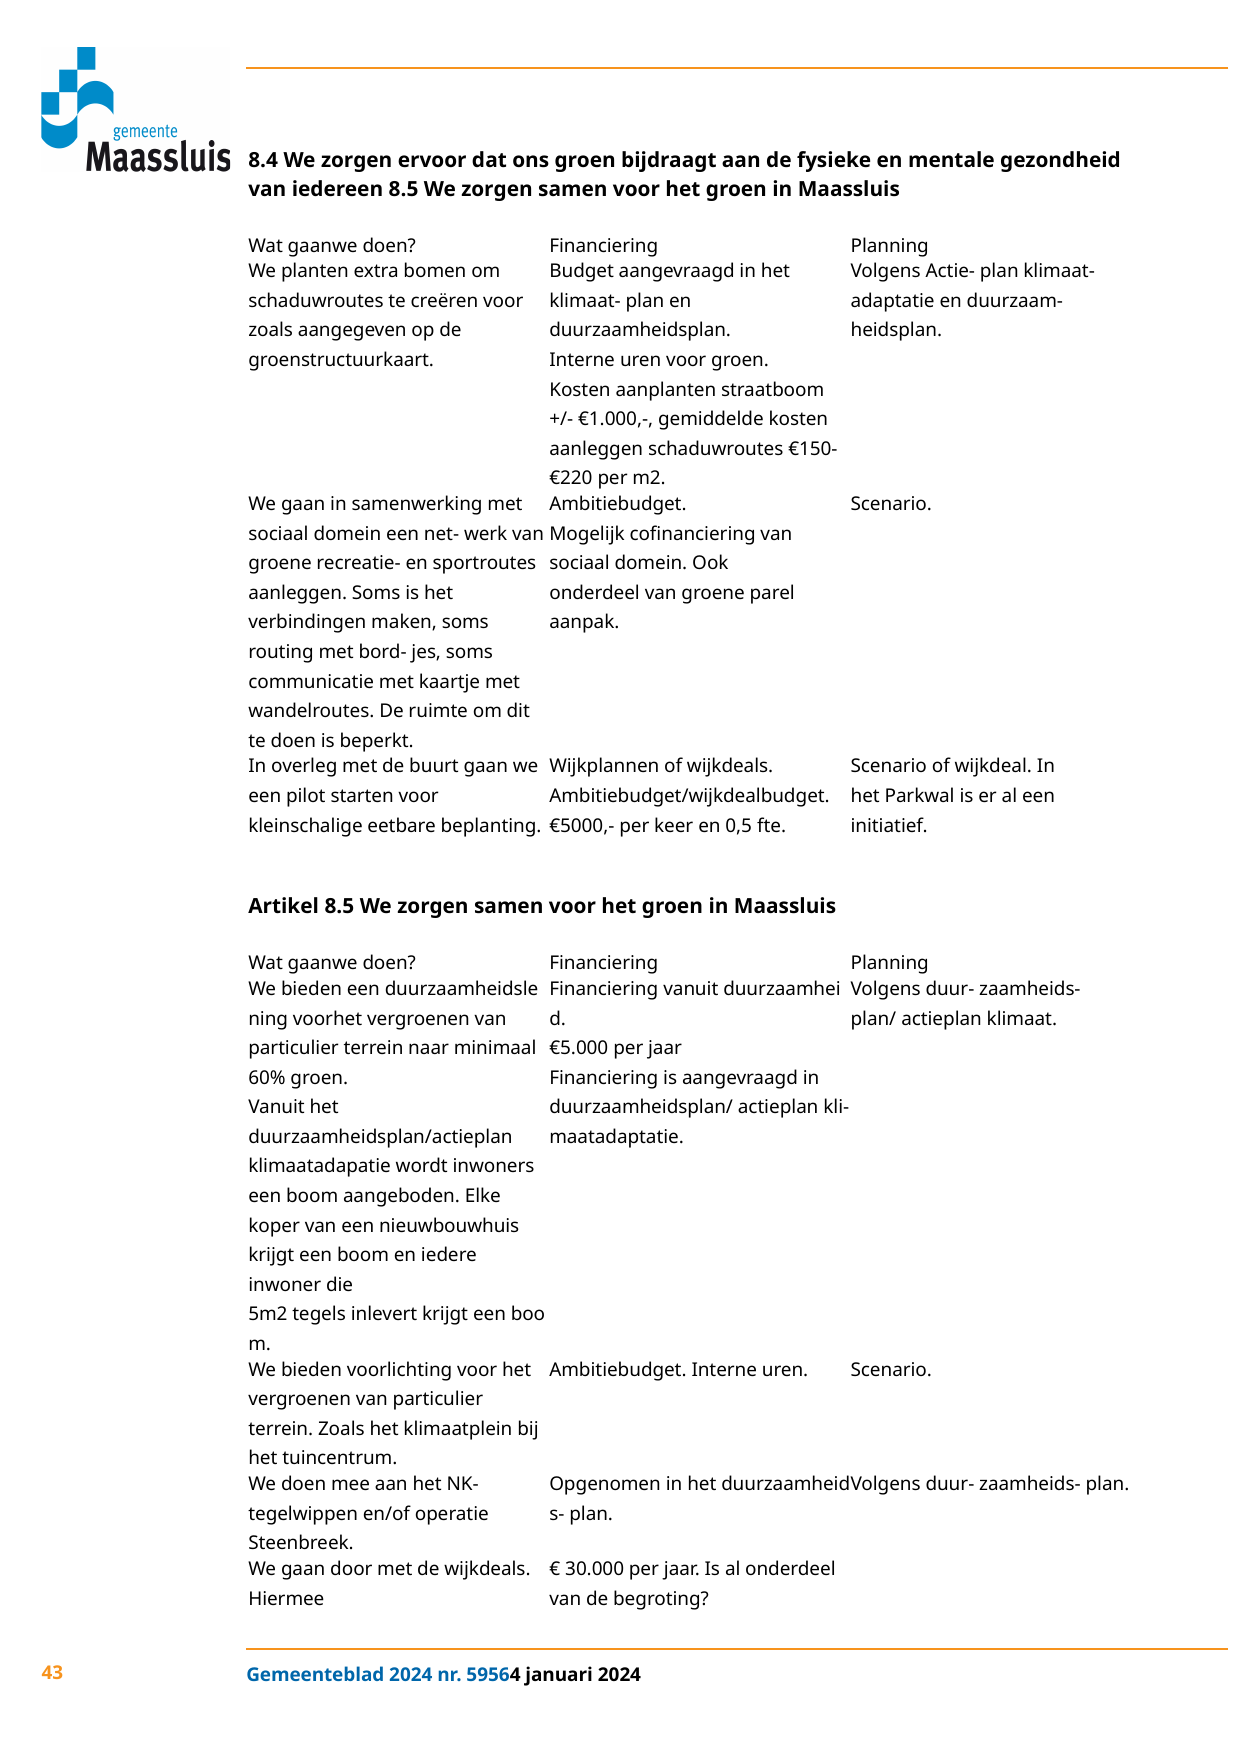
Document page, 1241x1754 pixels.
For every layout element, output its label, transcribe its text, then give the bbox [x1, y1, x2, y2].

table_cell Financiering vanuit duurzaamheid. €5.000 per jaar Financiering is aangevraagd in duurzaamheidsplan/ actieplan kli- maatadaptatie. [549, 975, 850, 1356]
table_cell We gaan door met de wijkdeals. Hiermee [248, 1555, 549, 1611]
table_header Wat gaanwe doen? [248, 949, 549, 975]
table_header Financiering [549, 232, 850, 257]
table_cell Wijkplannen of wijkdeals. Ambitiebudget/wijkdealbudget. €5000,- per keer en 0,5 fte. [549, 753, 850, 838]
table_cell Ambitiebudget. Mogelijk cofinanciering van sociaal domein. Ook onderdeel van groene parel aanpak. [549, 490, 850, 753]
table_header Wat gaanwe doen? [248, 232, 549, 257]
table_cell We bieden een duurzaamheidslening voorhet vergroenen van particulier terrein naar minimaal 60% groen. Vanuit het duurzaamheidsplan/actieplan klimaatadapatie wordt inwoners een boom aangeboden. Elke koper van een nieuwbouwhuis krijgt een boom en iedere inwoner die 5m2 tegels inlevert krijgt een boom. [248, 975, 549, 1356]
table_header Financiering [549, 949, 850, 975]
table_cell We gaan in samenwerking met sociaal domein een net- werk van groene recreatie- en sportroutes aanleggen. Soms is het verbindingen maken, soms routing met bord- jes, soms communicatie met kaartje met wandelroutes. De ruimte om dit te doen is beperkt. [248, 490, 549, 753]
table_cell Scenario. [850, 1356, 1152, 1470]
table_header Planning [850, 949, 1152, 975]
table_cell In overleg met de buurt gaan we een pilot starten voor kleinschalige eetbare beplanting. [248, 753, 549, 838]
table_cell Scenario of wijkdeal. In het Parkwal is er al een initiatief. [850, 753, 1152, 838]
table_cell Volgens Actie- plan klimaat- adaptatie en duurzaam- heidsplan. [850, 258, 1152, 490]
text Artikel 8.5 We zorgen samen voor het groen in Maassluis [248, 891, 1152, 920]
table_cell Scenario. [850, 490, 1152, 753]
table_cell Volgens duur- zaamheids- plan. [850, 1470, 1152, 1555]
table_cell Budget aangevraagd in het klimaat- plan en duurzaamheidsplan. Interne uren voor groen. Kosten aanplanten straatboom +/- €1.000,-, gemiddelde kosten aanleggen schaduwroutes €150- €220 per m2. [549, 258, 850, 490]
table_cell Volgens duur- zaamheids- plan/ actieplan klimaat. [850, 975, 1152, 1356]
table_cell Opgenomen in het duurzaamheids- plan. [549, 1470, 850, 1555]
table_cell [850, 1555, 1152, 1611]
table_cell € 30.000 per jaar. Is al onderdeel van de begroting? [549, 1555, 850, 1611]
picture [41, 47, 77, 92]
table_cell We planten extra bomen om schaduwroutes te creëren voor zoals aangegeven op de groenstructuurkaart. [248, 258, 549, 490]
table_header Planning [850, 232, 1152, 257]
table_cell Ambitiebudget. Interne uren. [549, 1356, 850, 1470]
picture [41, 47, 231, 172]
text 8.4 We zorgen ervoor dat ons groen bijdraagt aan de fysieke en mentale gezondheid van iedereen 8.5 We zorgen samen voor het groen in Maassluis [248, 145, 1152, 202]
table_cell We bieden voorlichting voor het vergroenen van particulier terrein. Zoals het klimaatplein bij het tuincentrum. [248, 1356, 549, 1470]
table_cell We doen mee aan het NK-tegelwippen en/of operatie Steenbreek. [248, 1470, 549, 1555]
